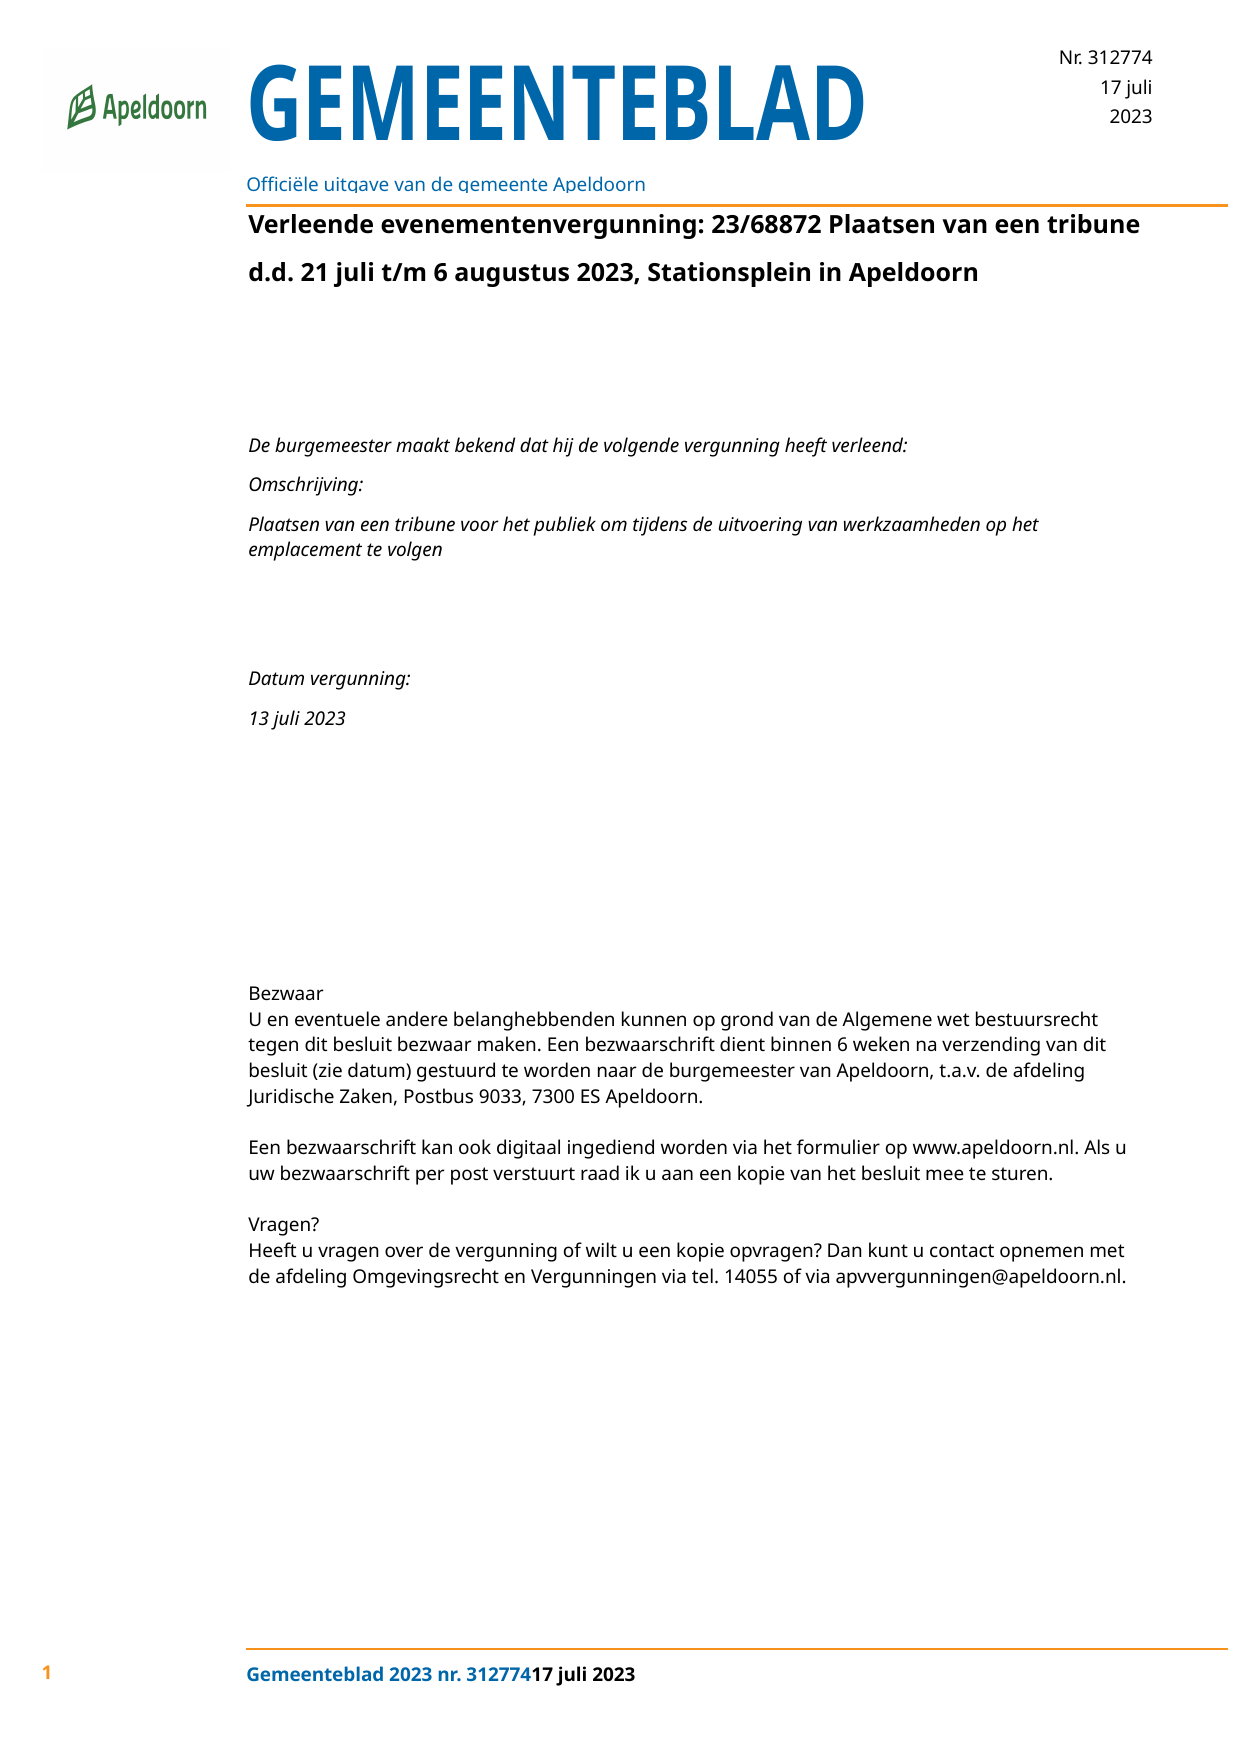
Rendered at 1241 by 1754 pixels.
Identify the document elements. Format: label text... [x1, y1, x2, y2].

text Datum vergunning: [248, 666, 1152, 691]
text Vragen? [248, 1212, 1152, 1237]
text Omschrijving: [248, 472, 1152, 497]
text Verleende evenementenvergunning: 23/68872 Plaatsen van een tribune d.d. 21 juli t/m 6 augustus 2023, Stationsplein in Apeldoorn [248, 207, 1152, 288]
text De burgemeester maakt bekend dat hij de volgende vergunning heeft verleend: [248, 432, 1152, 458]
text Bezwaar [248, 980, 1152, 1006]
text Plaatsen van een tribune voor het publiek om tijdens de uitvoering van werkzaamheden op het emplacement te volgen [248, 511, 1152, 562]
text Heeft u vragen over de vergunning of wilt u een kopie opvragen? Dan kunt u contact opnemen met de afdeling Omgevingsrecht en Vergunningen via tel. 14055 of via apvvergunningen@apeldoorn.nl. [248, 1237, 1152, 1289]
text U en eventuele andere belanghebbenden kunnen op grond van de Algemene wet bestuursrecht tegen dit besluit bezwaar maken. Een bezwaarschrift dient binnen 6 weken na verzending van dit besluit (zie datum) gestuurd te worden naar de burgemeester van Apeldoorn, t.a.v. de afdeling Juridische Zaken, Postbus 9033, 7300 ES Apeldoorn. [248, 1006, 1152, 1109]
picture [41, 47, 231, 172]
text Een bezwaarschrift kan ook digitaal ingediend worden via het formulier op www.apeldoorn.nl. Als u uw bezwaarschrift per post verstuurt raad ik u aan een kopie van het besluit mee te sturen. [248, 1134, 1152, 1186]
text 13 juli 2023 [248, 705, 1152, 731]
